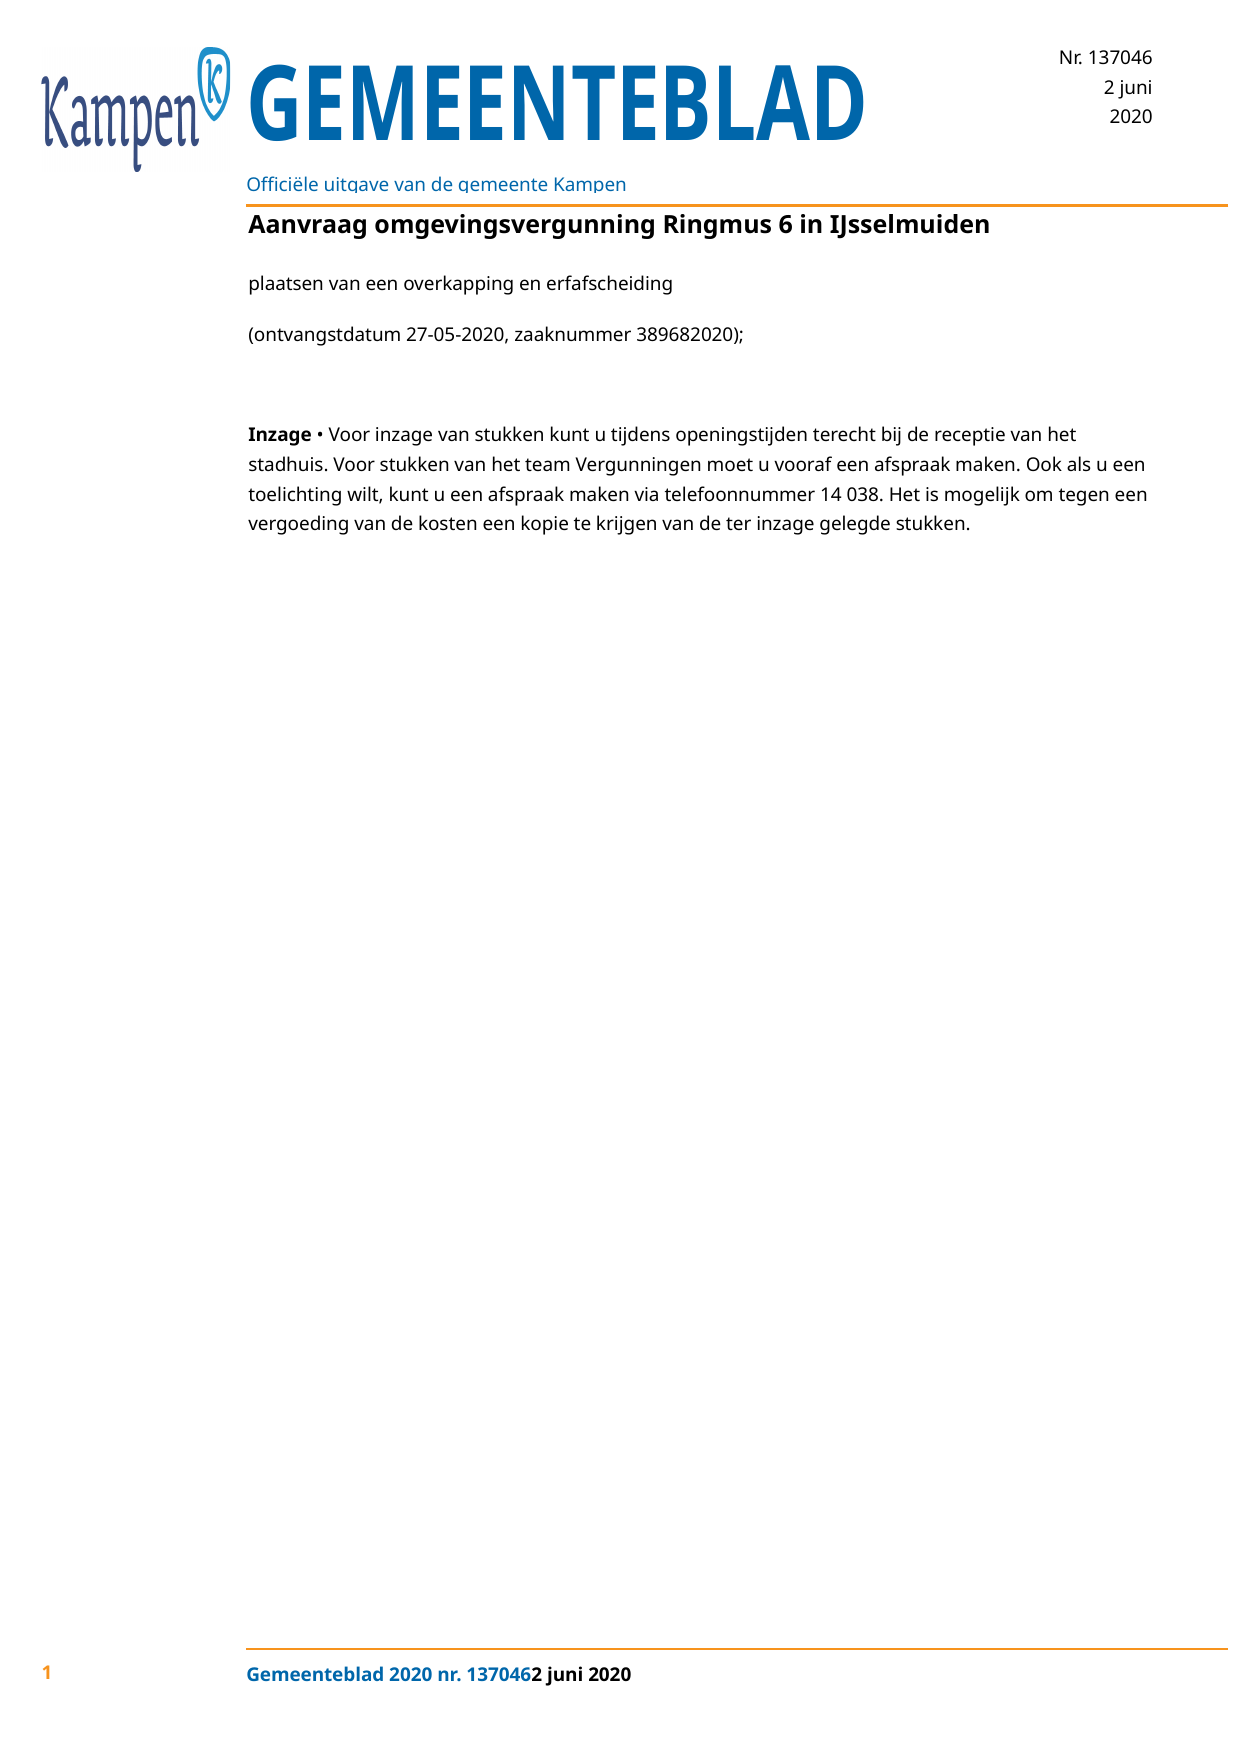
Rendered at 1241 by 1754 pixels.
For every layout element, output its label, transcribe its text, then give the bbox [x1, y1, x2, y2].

text Inzage • Voor inzage van stukken kunt u tijdens openingstijden terecht bij de receptie van het stadhuis. Voor stukken van het team Vergunningen moet u vooraf een afspraak maken. Ook als u een toelichting wilt, kunt u een afspraak maken via telefoonnummer 14 038. Het is mogelijk om tegen een vergoeding van de kosten een kopie te krijgen van de ter inzage gelegde stukken. [248, 422, 1152, 536]
text (ontvangstdatum 27-05-2020, zaaknummer 389682020); [248, 321, 1152, 346]
text plaatsen van een overkapping en erfafscheiding [248, 270, 1152, 296]
picture [41, 47, 231, 172]
text Aanvraag omgevingsvergunning Ringmus 6 in IJsselmuiden [248, 207, 1152, 241]
